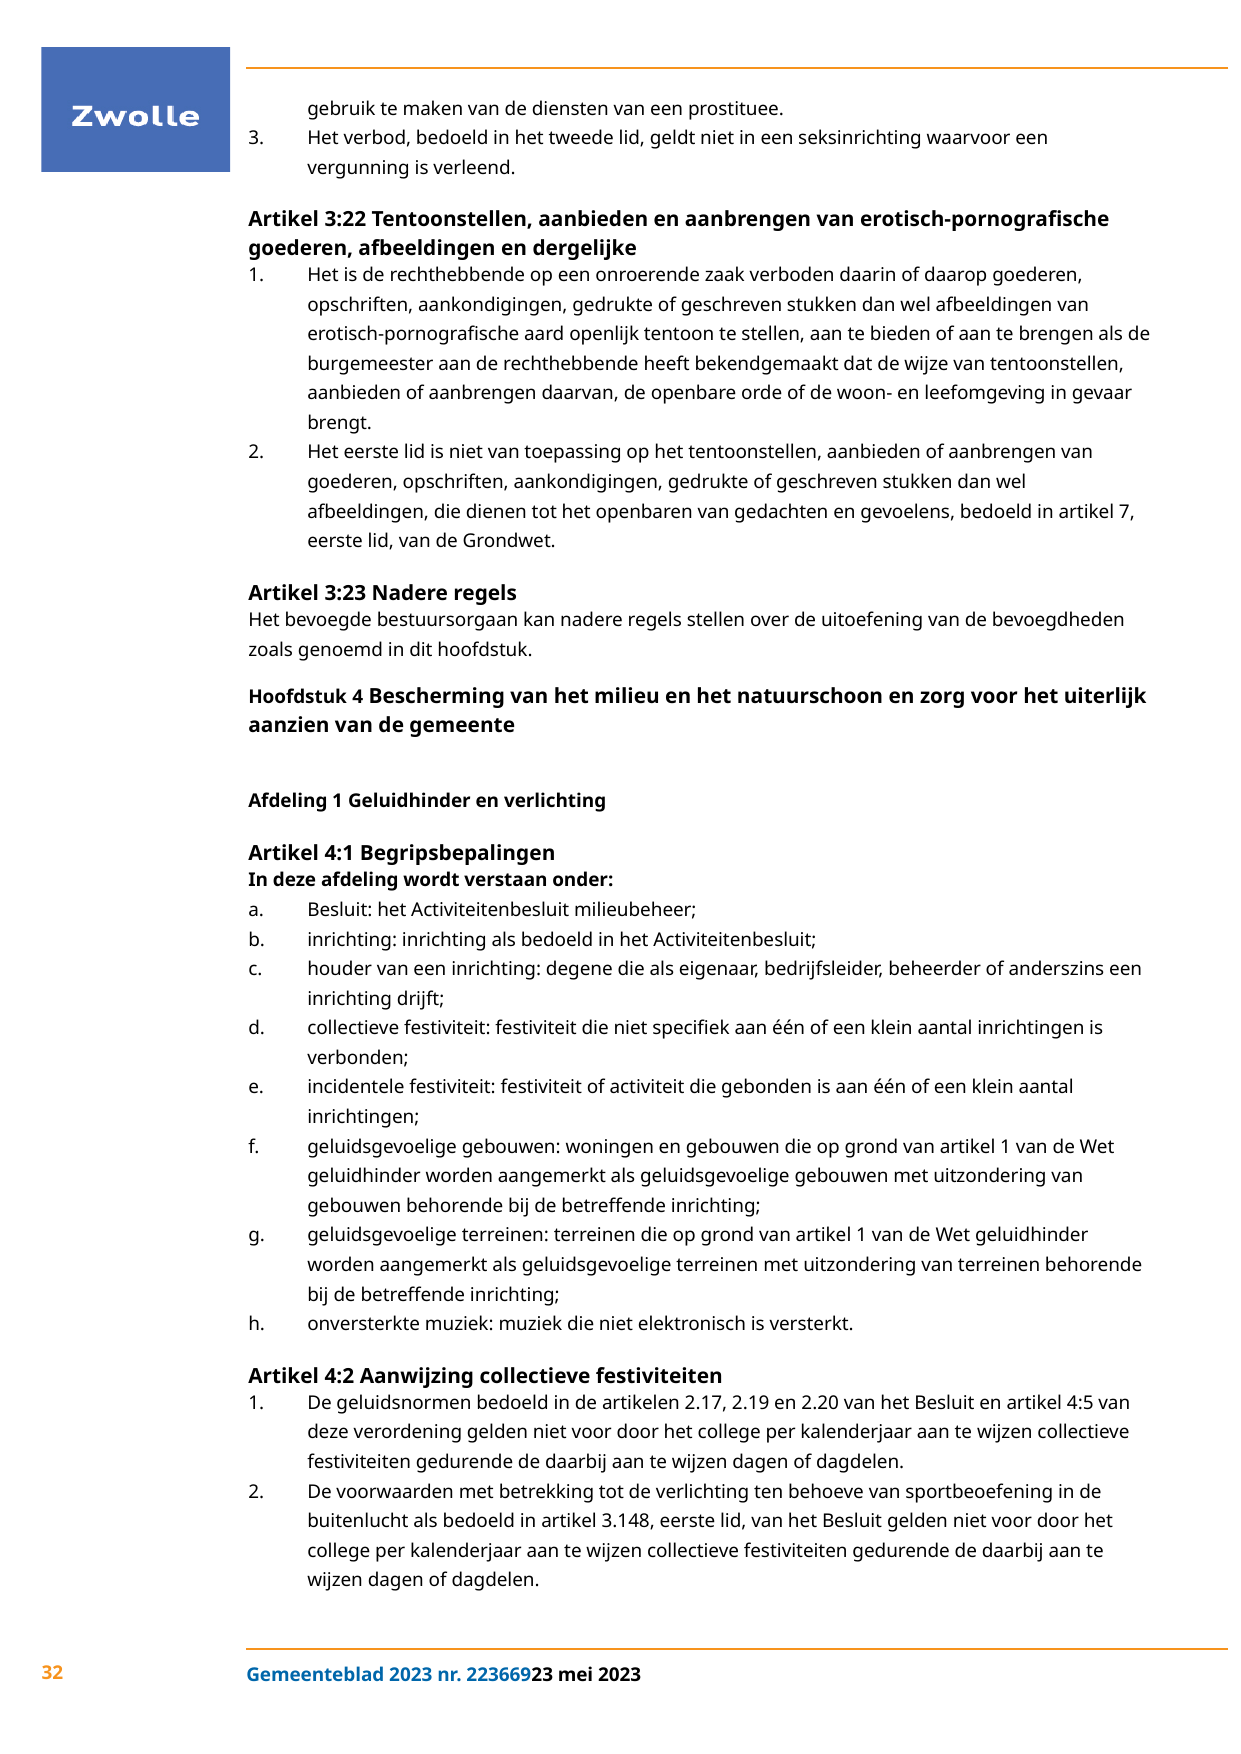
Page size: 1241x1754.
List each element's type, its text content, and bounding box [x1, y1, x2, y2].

list onversterkte muziek: muziek die niet elektronisch is versterkt. [248, 1310, 1152, 1336]
text Hoofdstuk 4 Bescherming van het milieu en het natuurschoon en zorg voor het uiterlijk aanzien van de gemeente [248, 682, 1152, 738]
list gebruik te maken van de diensten van een prostituee. [248, 95, 1152, 121]
text Artikel 4:2 Aanwijzing collectieve festiviteiten [248, 1361, 1152, 1389]
text Artikel 3:23 Nadere regels [248, 578, 1152, 606]
text In deze afdeling wordt verstaan onder: [248, 867, 1152, 892]
text Het bevoegde bestuursorgaan kan nadere regels stellen over de uitoefening van de bevoegdheden zoals genoemd in dit hoofdstuk. [248, 606, 1152, 662]
list geluidsgevoelige terreinen: terreinen die op grond van artikel 1 van de Wet geluidhinder worden aangemerkt als geluidsgevoelige terreinen met uitzondering van terreinen behorende bij de betreffende inrichting; [248, 1222, 1152, 1306]
list De geluidsnormen bedoeld in de artikelen 2.17, 2.19 en 2.20 van het Besluit en artikel 4:5 van deze verordening gelden niet voor door het college per kalenderjaar aan te wijzen collectieve festiviteiten gedurende de daarbij aan te wijzen dagen of dagdelen. [248, 1389, 1152, 1474]
list Besluit: het Activiteitenbesluit milieubeheer; [248, 896, 1152, 922]
list incidentele festiviteit: festiviteit of activiteit die gebonden is aan één of een klein aantal inrichtingen; [248, 1074, 1152, 1129]
list inrichting: inrichting als bedoeld in het Activiteitenbesluit; [248, 926, 1152, 951]
list collectieve festiviteit: festiviteit die niet specifiek aan één of een klein aantal inrichtingen is verbonden; [248, 1014, 1152, 1070]
list geluidsgevoelige gebouwen: woningen en gebouwen die op grond van artikel 1 van de Wet geluidhinder worden aangemerkt als geluidsgevoelige gebouwen met uitzondering van gebouwen behorende bij de betreffende inrichting; [248, 1133, 1152, 1218]
text Artikel 4:1 Begripsbepalingen [248, 838, 1152, 867]
list Het verbod, bedoeld in het tweede lid, geldt niet in een seksinrichting waarvoor een vergunning is verleend. [248, 124, 1152, 180]
list De voorwaarden met betrekking tot de verlichting ten behoeve van sportbeoefening in de buitenlucht als bedoeld in artikel 3.148, eerste lid, van het Besluit gelden niet voor door het college per kalenderjaar aan te wijzen collectieve festiviteiten gedurende de daarbij aan te wijzen dagen of dagdelen. [248, 1478, 1152, 1592]
text Afdeling 1 Geluidhinder en verlichting [248, 788, 1152, 813]
text Artikel 3:22 Tentoonstellen, aanbieden en aanbrengen van erotisch-pornografische goederen, afbeeldingen en dergelijke [248, 204, 1152, 261]
picture [41, 47, 231, 172]
list Het is de rechthebbende op een onroerende zaak verboden daarin of daarop goederen, opschriften, aankondigingen, gedrukte of geschreven stukken dan wel afbeeldingen van erotisch-pornografische aard openlijk tentoon te stellen, aan te bieden of aan te brengen als de burgemeester aan de rechthebbende heeft bekendgemaakt dat de wijze van tentoonstellen, aanbieden of aanbrengen daarvan, de openbare orde of de woon- en leefomgeving in gevaar brengt. [248, 261, 1152, 435]
list Het eerste lid is niet van toepassing op het tentoonstellen, aanbieden of aanbrengen van goederen, opschriften, aankondigingen, gedrukte of geschreven stukken dan wel afbeeldingen, die dienen tot het openbaren van gedachten en gevoelens, bedoeld in artikel 7, eerste lid, van de Grondwet. [248, 439, 1152, 553]
list houder van een inrichting: degene die als eigenaar, bedrijfsleider, beheerder of anderszins een inrichting drijft; [248, 955, 1152, 1011]
